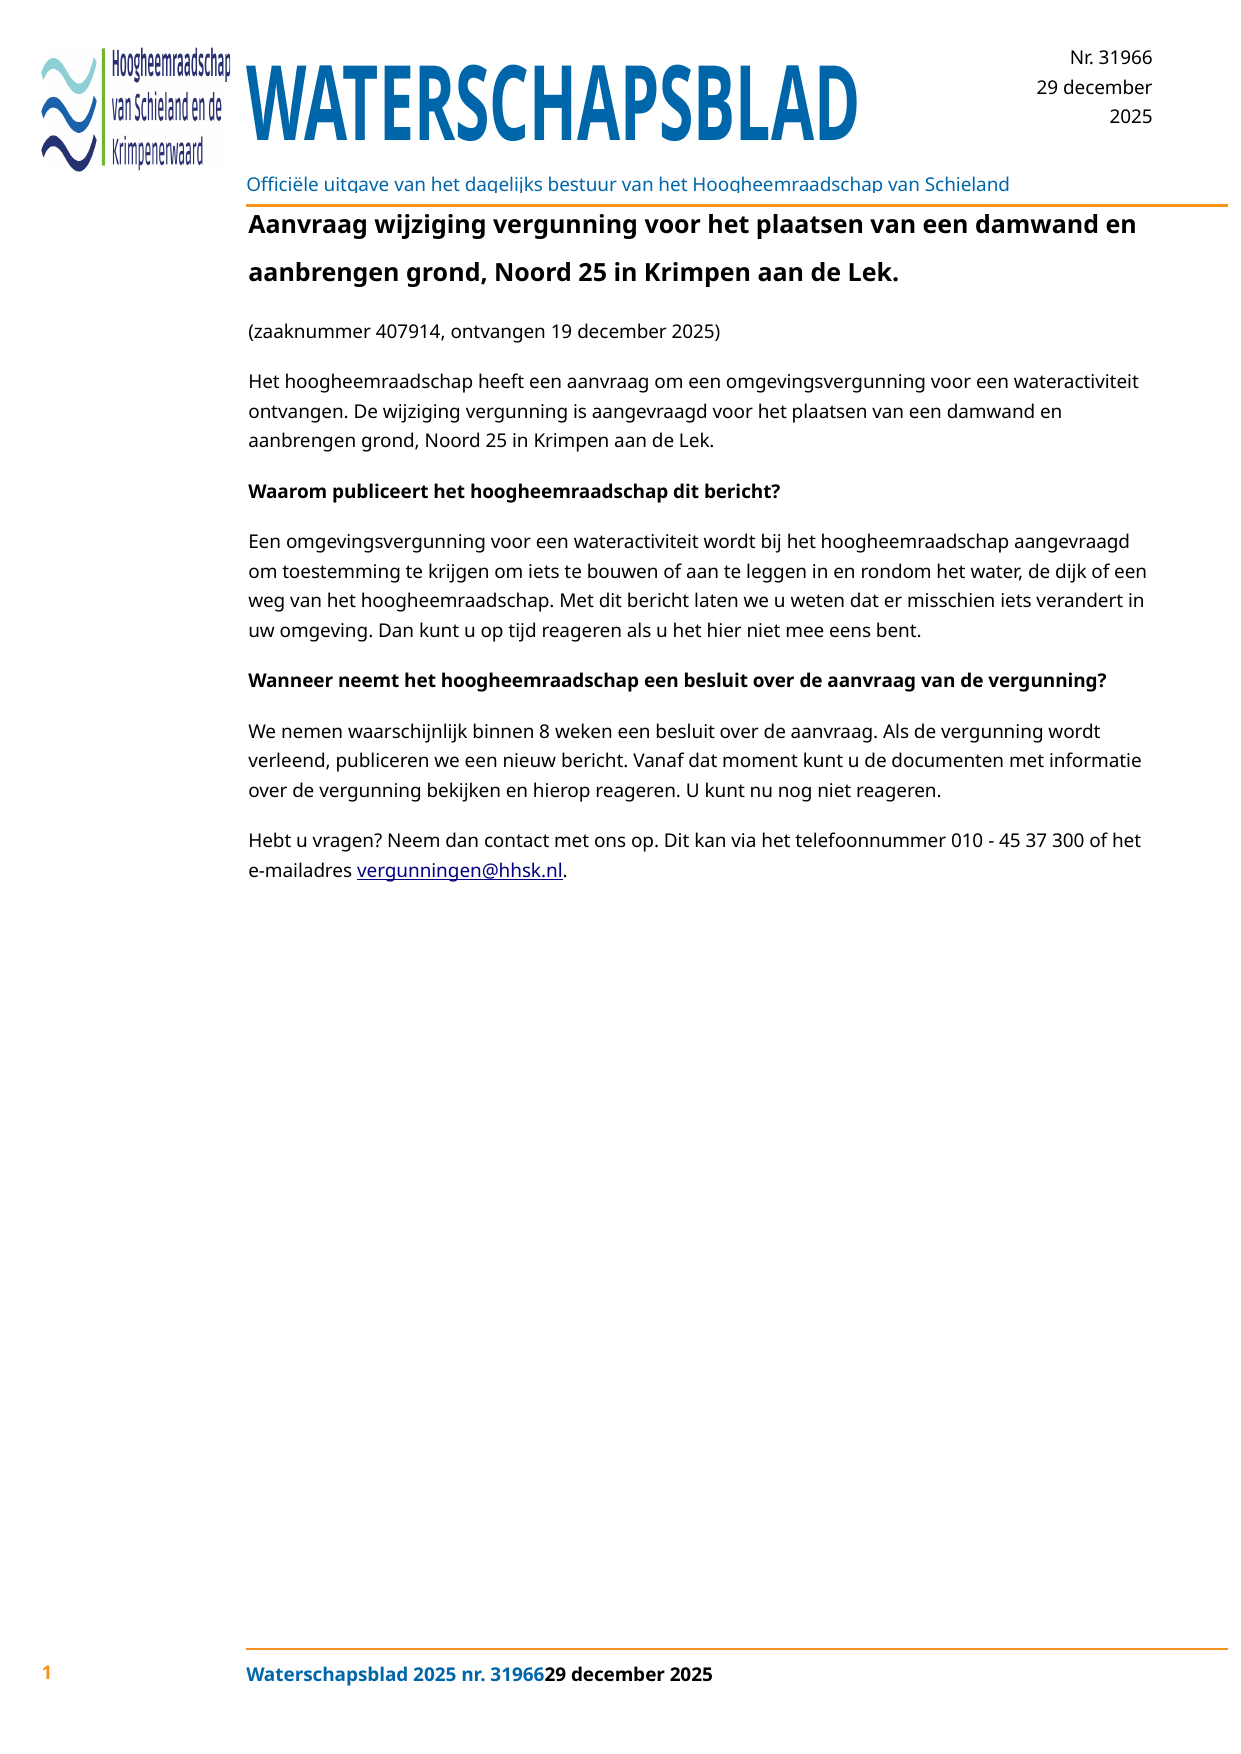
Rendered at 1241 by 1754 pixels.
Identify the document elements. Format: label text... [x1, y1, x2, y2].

text We nemen waarschijnlijk binnen 8 weken een besluit over de aanvraag. Als de vergunning wordt verleend, publiceren we een nieuw bericht. Vanaf dat moment kunt u de documenten met informatie over de vergunning bekijken en hierop reageren. U kunt nu nog niet reageren. [248, 718, 1152, 803]
text Wanneer neemt het hoogheemraadschap een besluit over de aanvraag van de vergunning? [248, 667, 1152, 693]
text (zaaknummer 407914, ontvangen 19 december 2025) [248, 318, 1152, 344]
text Een omgevingsvergunning voor een wateractiviteit wordt bij het hoogheemraadschap aangevraagd om toestemming te krijgen om iets te bouwen of aan te leggen in en rondom het water, de dijk of een weg van het hoogheemraadschap. Met dit bericht laten we u weten dat er misschien iets verandert in uw omgeving. Dan kunt u op tijd reageren als u het hier niet mee eens bent. [248, 528, 1152, 643]
text Waarom publiceert het hoogheemraadschap dit bericht? [248, 478, 1152, 504]
text Hebt u vragen? Neem dan contact met ons op. Dit kan via het telefoonnummer 010 - 45 37 300 of het e-mailadres vergunningen@hhsk.nl. [248, 827, 1152, 883]
text Aanvraag wijziging vergunning voor het plaatsen van een damwand en aanbrengen grond, Noord 25 in Krimpen aan de Lek. [248, 207, 1152, 288]
picture [41, 47, 231, 172]
text Het hoogheemraadschap heeft een aanvraag om een omgevingsvergunning voor een wateractiviteit ontvangen. De wijziging vergunning is aangevraagd voor het plaatsen van een damwand en aanbrengen grond, Noord 25 in Krimpen aan de Lek. [248, 368, 1152, 453]
